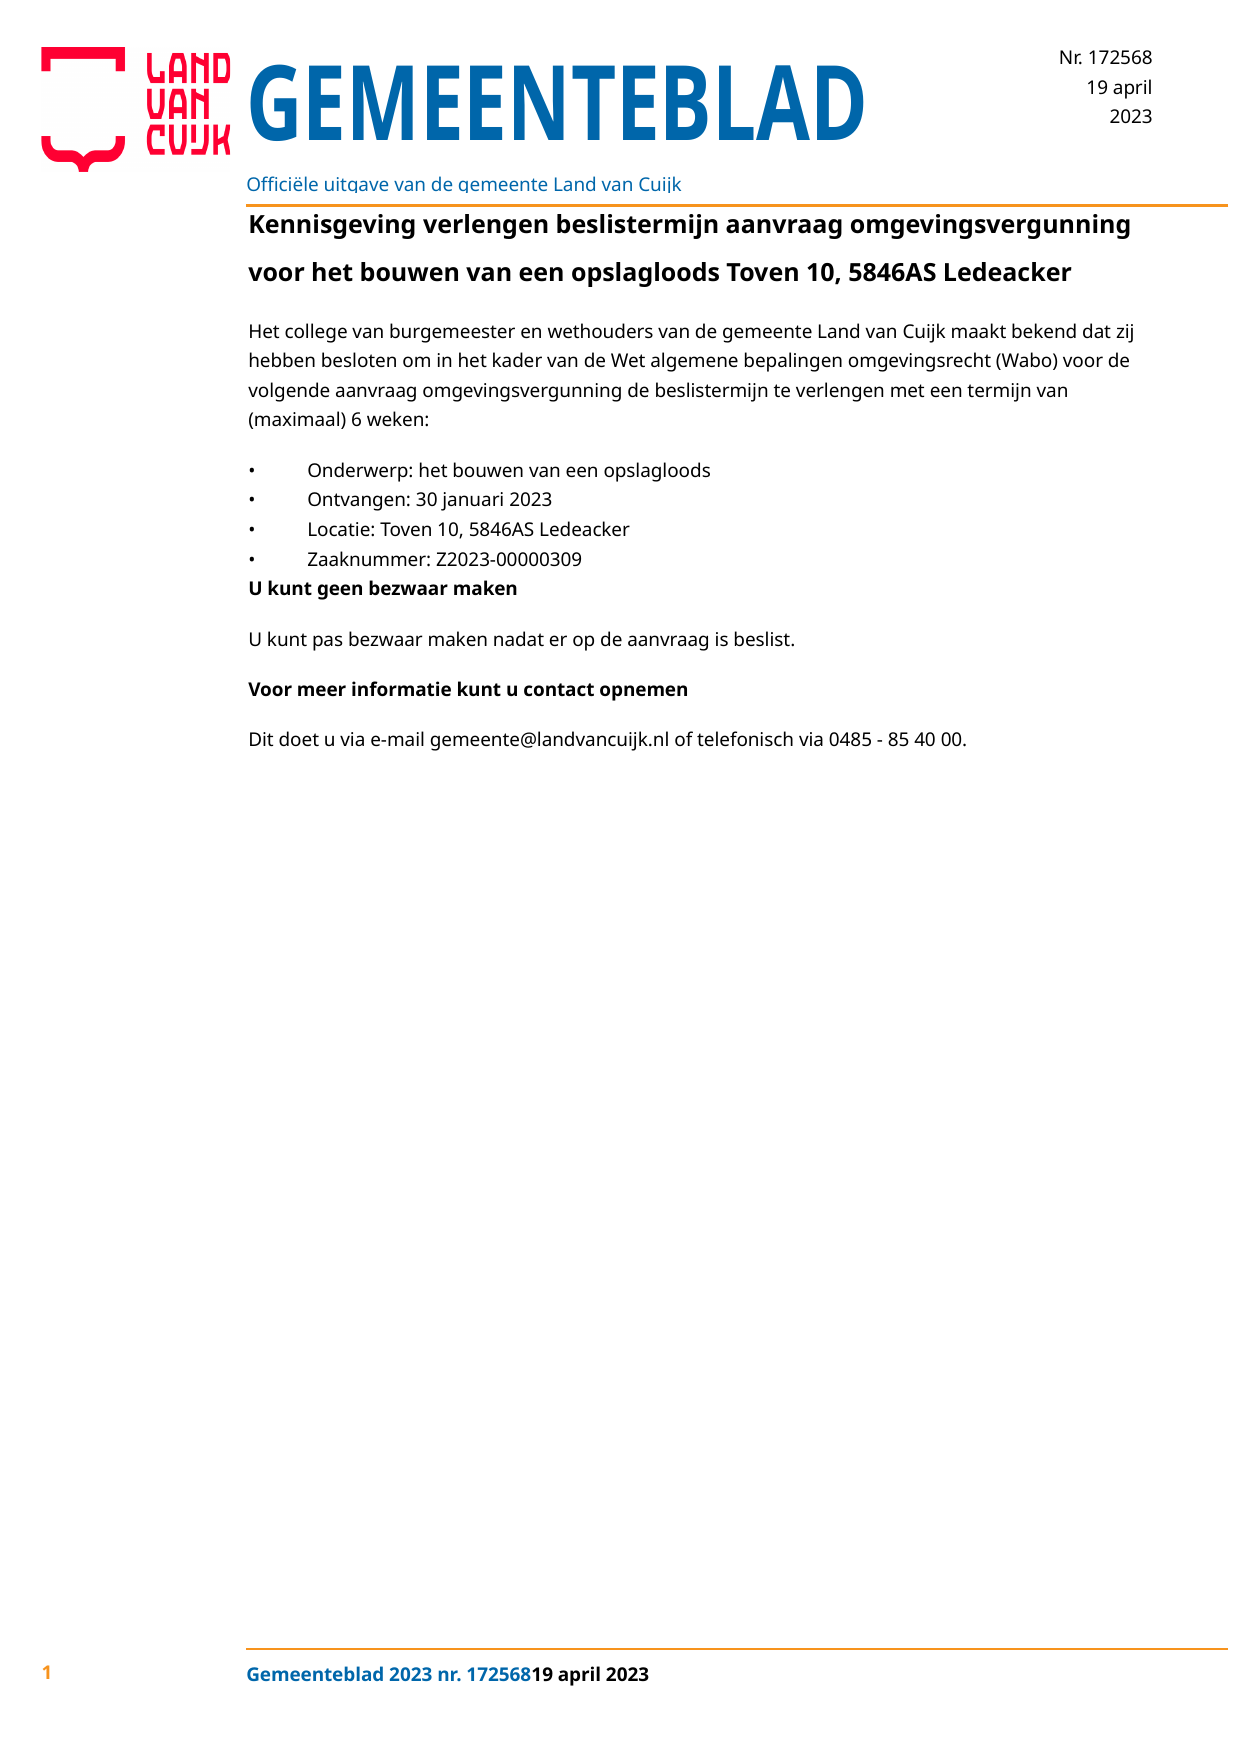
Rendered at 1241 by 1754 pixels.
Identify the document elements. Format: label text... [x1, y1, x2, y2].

list Zaaknummer: Z2023-00000309 [248, 546, 1152, 572]
text Het college van burgemeester en wethouders van de gemeente Land van Cuijk maakt bekend dat zij hebben besloten om in het kader van de Wet algemene bepalingen omgevingsrecht (Wabo) voor de volgende aanvraag omgevingsvergunning de beslistermijn te verlengen met een termijn van (maximaal) 6 weken: [248, 318, 1152, 432]
list Onderwerp: het bouwen van een opslagloods [248, 457, 1152, 483]
text U kunt geen bezwaar maken [248, 575, 1152, 601]
list Locatie: Toven 10, 5846AS Ledeacker [248, 516, 1152, 542]
text Dit doet u via e-mail gemeente@landvancuijk.nl of telefonisch via 0485 - 85 40 00. [248, 727, 1152, 752]
text Kennisgeving verlengen beslistermijn aanvraag omgevingsvergunning voor het bouwen van een opslagloods Toven 10, 5846AS Ledeacker [248, 207, 1152, 288]
text Voor meer informatie kunt u contact opnemen [248, 676, 1152, 702]
picture [41, 47, 231, 172]
text U kunt pas bezwaar maken nadat er op de aanvraag is beslist. [248, 626, 1152, 652]
list Ontvangen: 30 januari 2023 [248, 487, 1152, 512]
